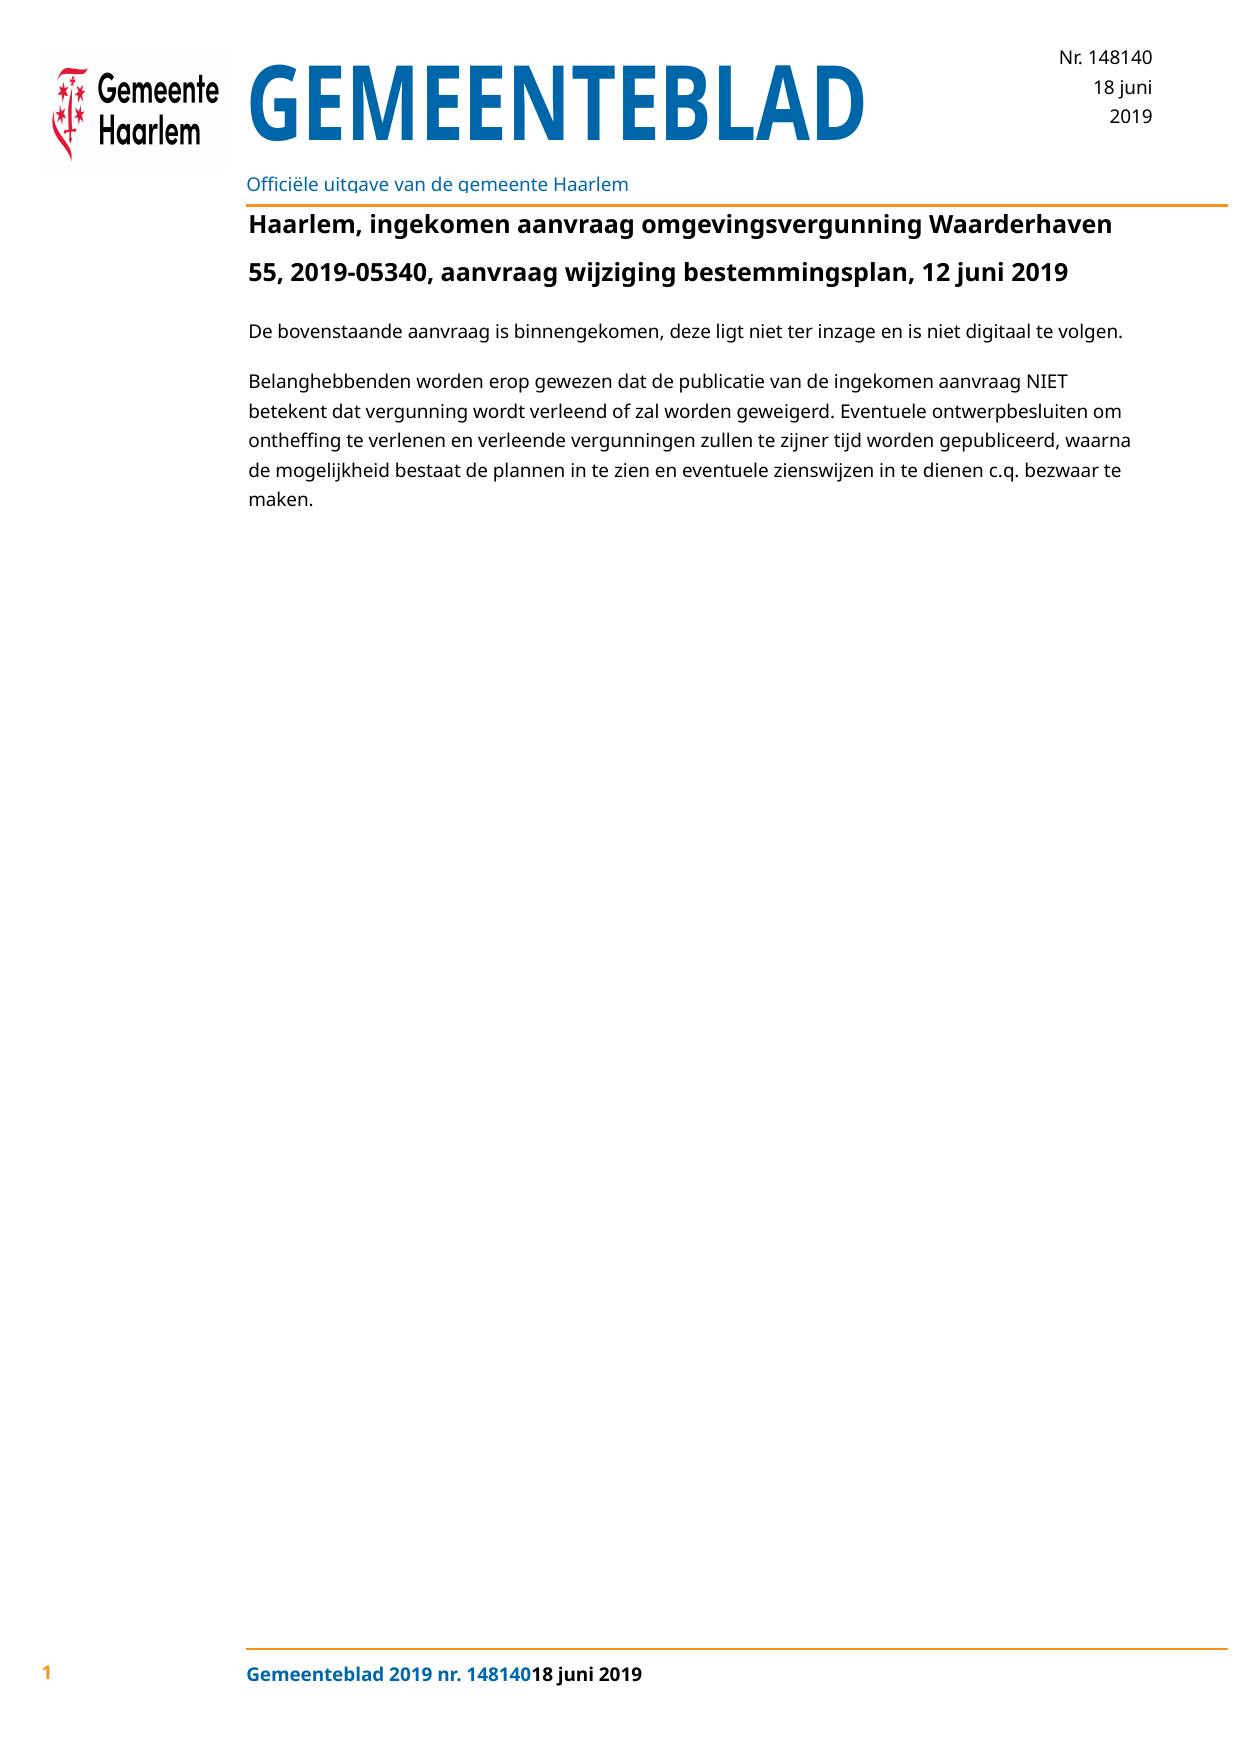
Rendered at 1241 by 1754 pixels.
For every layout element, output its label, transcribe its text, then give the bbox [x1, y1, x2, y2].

text Belanghebbenden worden erop gewezen dat de publicatie van de ingekomen aanvraag NIET betekent dat vergunning wordt verleend of zal worden geweigerd. Eventuele ontwerpbesluiten om ontheffing te verlenen en verleende vergunningen zullen te zijner tijd worden gepubliceerd, waarna de mogelijkheid bestaat de plannen in te zien en eventuele zienswijzen in te dienen c.q. bezwaar te maken. [248, 368, 1152, 512]
text De bovenstaande aanvraag is binnengekomen, deze ligt niet ter inzage en is niet digitaal te volgen. [248, 318, 1152, 344]
text Haarlem, ingekomen aanvraag omgevingsvergunning Waarderhaven 55, 2019-05340, aanvraag wijziging bestemmingsplan, 12 juni 2019 [248, 207, 1152, 288]
picture [41, 47, 231, 172]
